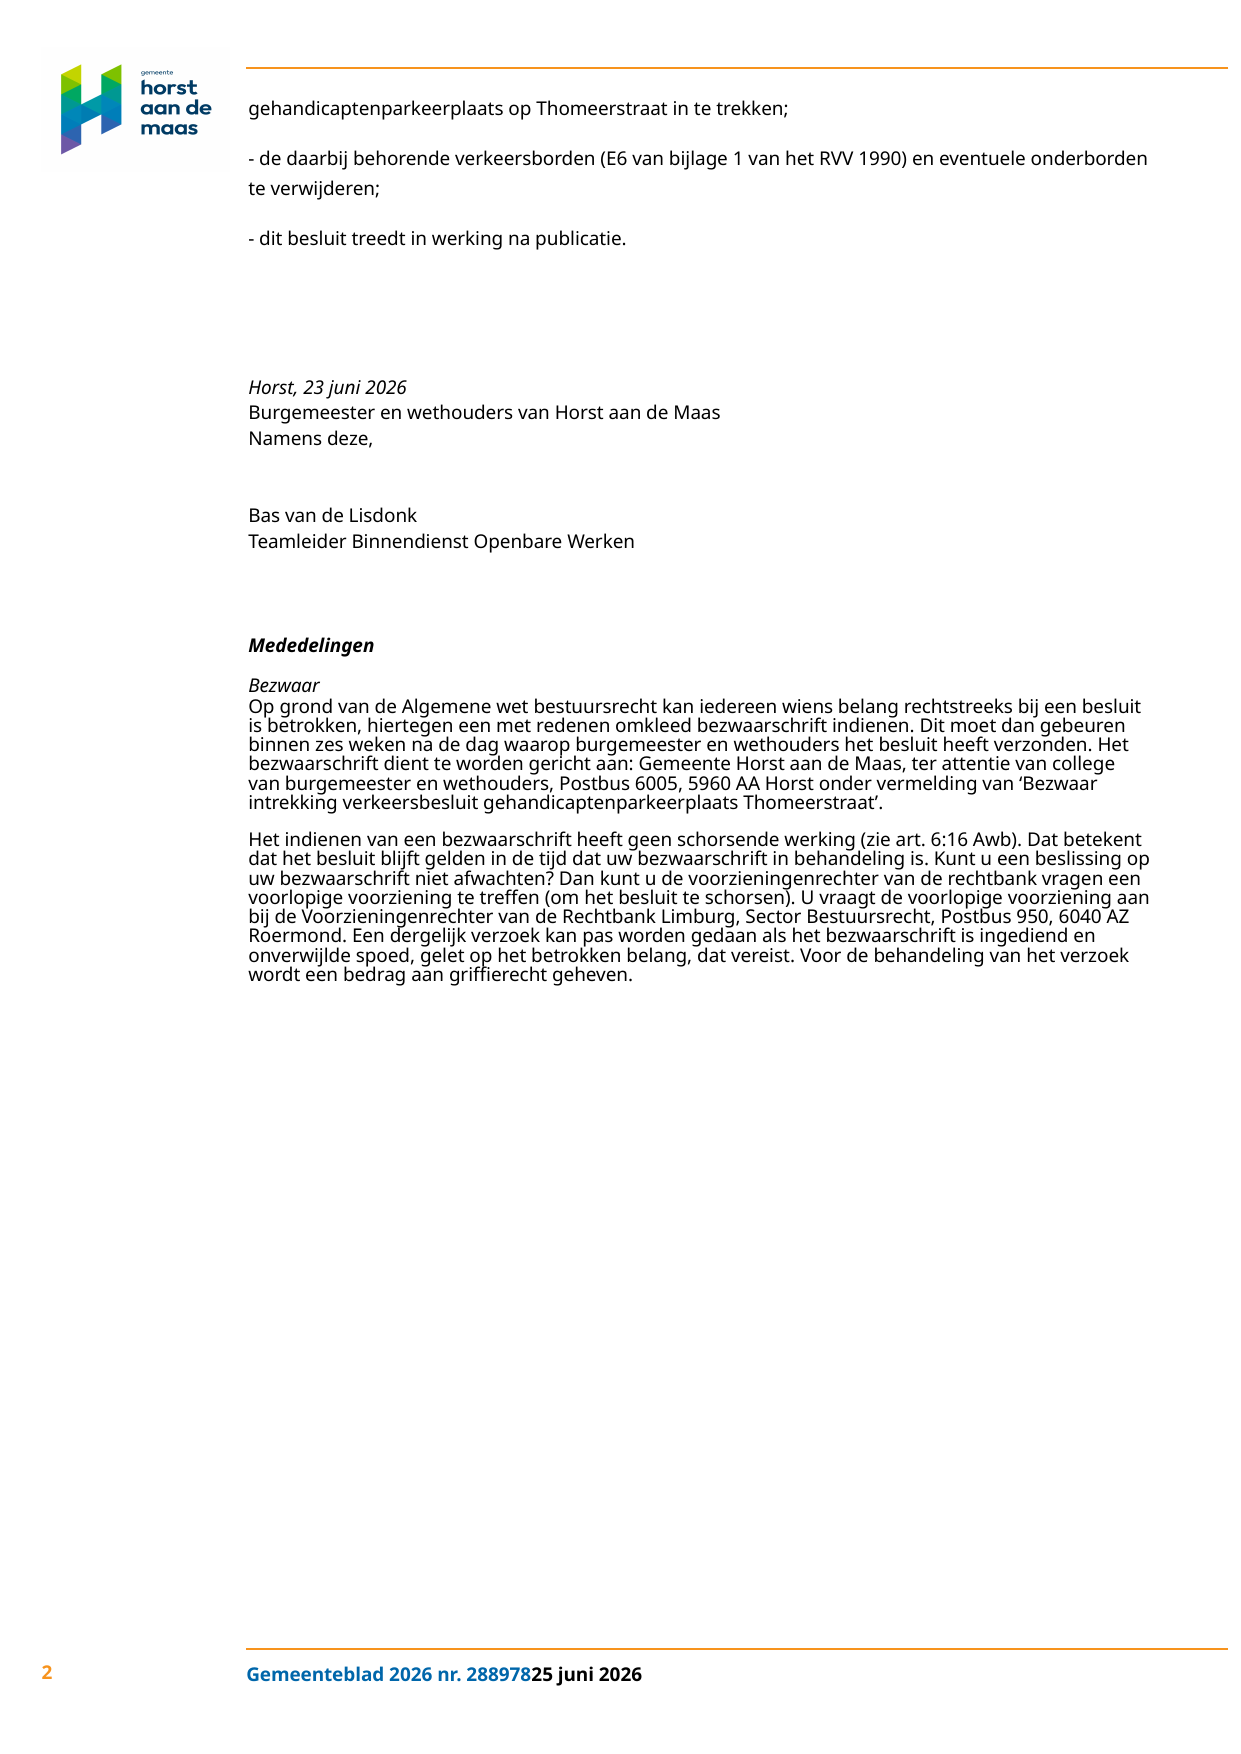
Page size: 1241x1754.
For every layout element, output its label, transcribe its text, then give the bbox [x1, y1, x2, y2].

text Teamleider Binnendienst Openbare Werken [248, 528, 1152, 554]
text Het indienen van een bezwaarschrift heeft geen schorsende werking (zie art. 6:16 Awb). Dat betekent dat het besluit blijft gelden in de tijd dat uw bezwaarschrift in behandeling is. Kunt u een beslissing op uw bezwaarschrift niet afwachten? Dan kunt u de voorzieningenrechter van de rechtbank vragen een voorlopige voorziening te treffen (om het besluit te schorsen). U vraagt de voorlopige voorziening aan bij de Voorzieningenrechter van de Rechtbank Limburg, Sector Bestuursrecht, Postbus 950, 6040 AZ Roermond. Een dergelijk verzoek kan pas worden gedaan als het bezwaarschrift is ingediend en onverwijlde spoed, gelet op het betrokken belang, dat vereist. Voor de behandeling van het verzoek wordt een bedrag aan griffierecht geheven. [248, 831, 1152, 985]
text Namens deze, [248, 425, 1152, 451]
text Bezwaar [248, 672, 1152, 698]
text - dit besluit treedt in werking na publicatie. [248, 225, 1152, 251]
text Horst, 23 juni 2026 [248, 374, 1152, 399]
text Burgemeester en wethouders van Horst aan de Maas [248, 399, 1152, 425]
text gehandicaptenparkeerplaats op Thomeerstraat in te trekken; [248, 95, 1152, 121]
picture [41, 47, 231, 172]
text Op grond van de Algemene wet bestuursrecht kan iedereen wiens belang rechtstreeks bij een besluit is betrokken, hiertegen een met redenen omkleed bezwaarschrift indienen. Dit moet dan gebeuren binnen zes weken na de dag waarop burgemeester en wethouders het besluit heeft verzonden. Het bezwaarschrift dient te worden gericht aan: Gemeente Horst aan de Maas, ter attentie van college van burgemeester en wethouders, Postbus 6005, 5960 AA Horst onder vermelding van ‘Bezwaar intrekking verkeersbesluit gehandicaptenparkeerplaats Thomeerstraat’. [248, 698, 1152, 813]
text - de daarbij behorende verkeersborden (E6 van bijlage 1 van het RVV 1990) en eventuele onderborden te verwijderen; [248, 145, 1152, 201]
text Bas van de Lisdonk [248, 502, 1152, 528]
text Mededelingen [248, 633, 1152, 658]
